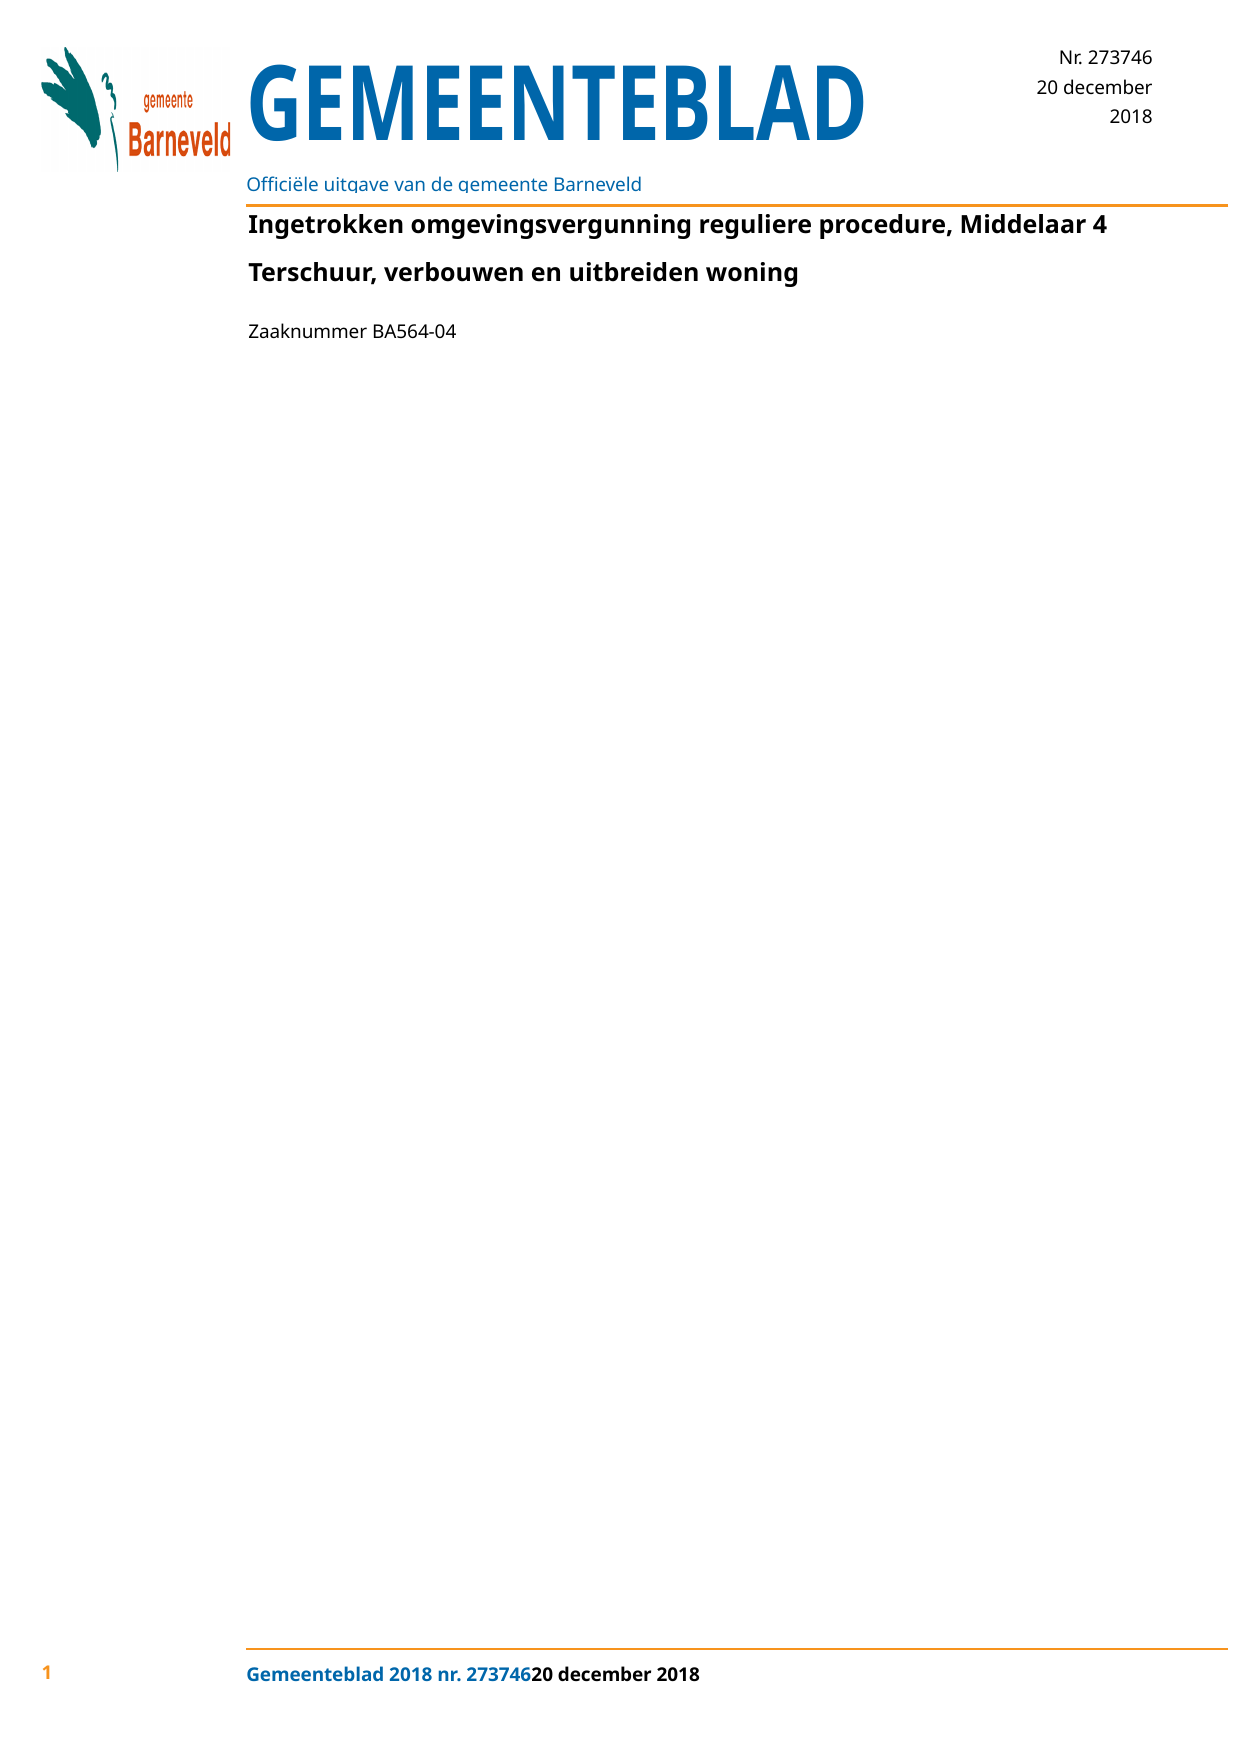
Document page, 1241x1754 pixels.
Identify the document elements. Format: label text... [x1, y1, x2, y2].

picture [41, 47, 231, 172]
text Zaaknummer BA564-04 [248, 318, 1152, 344]
text Ingetrokken omgevingsvergunning reguliere procedure, Middelaar 4 Terschuur, verbouwen en uitbreiden woning [248, 207, 1152, 288]
